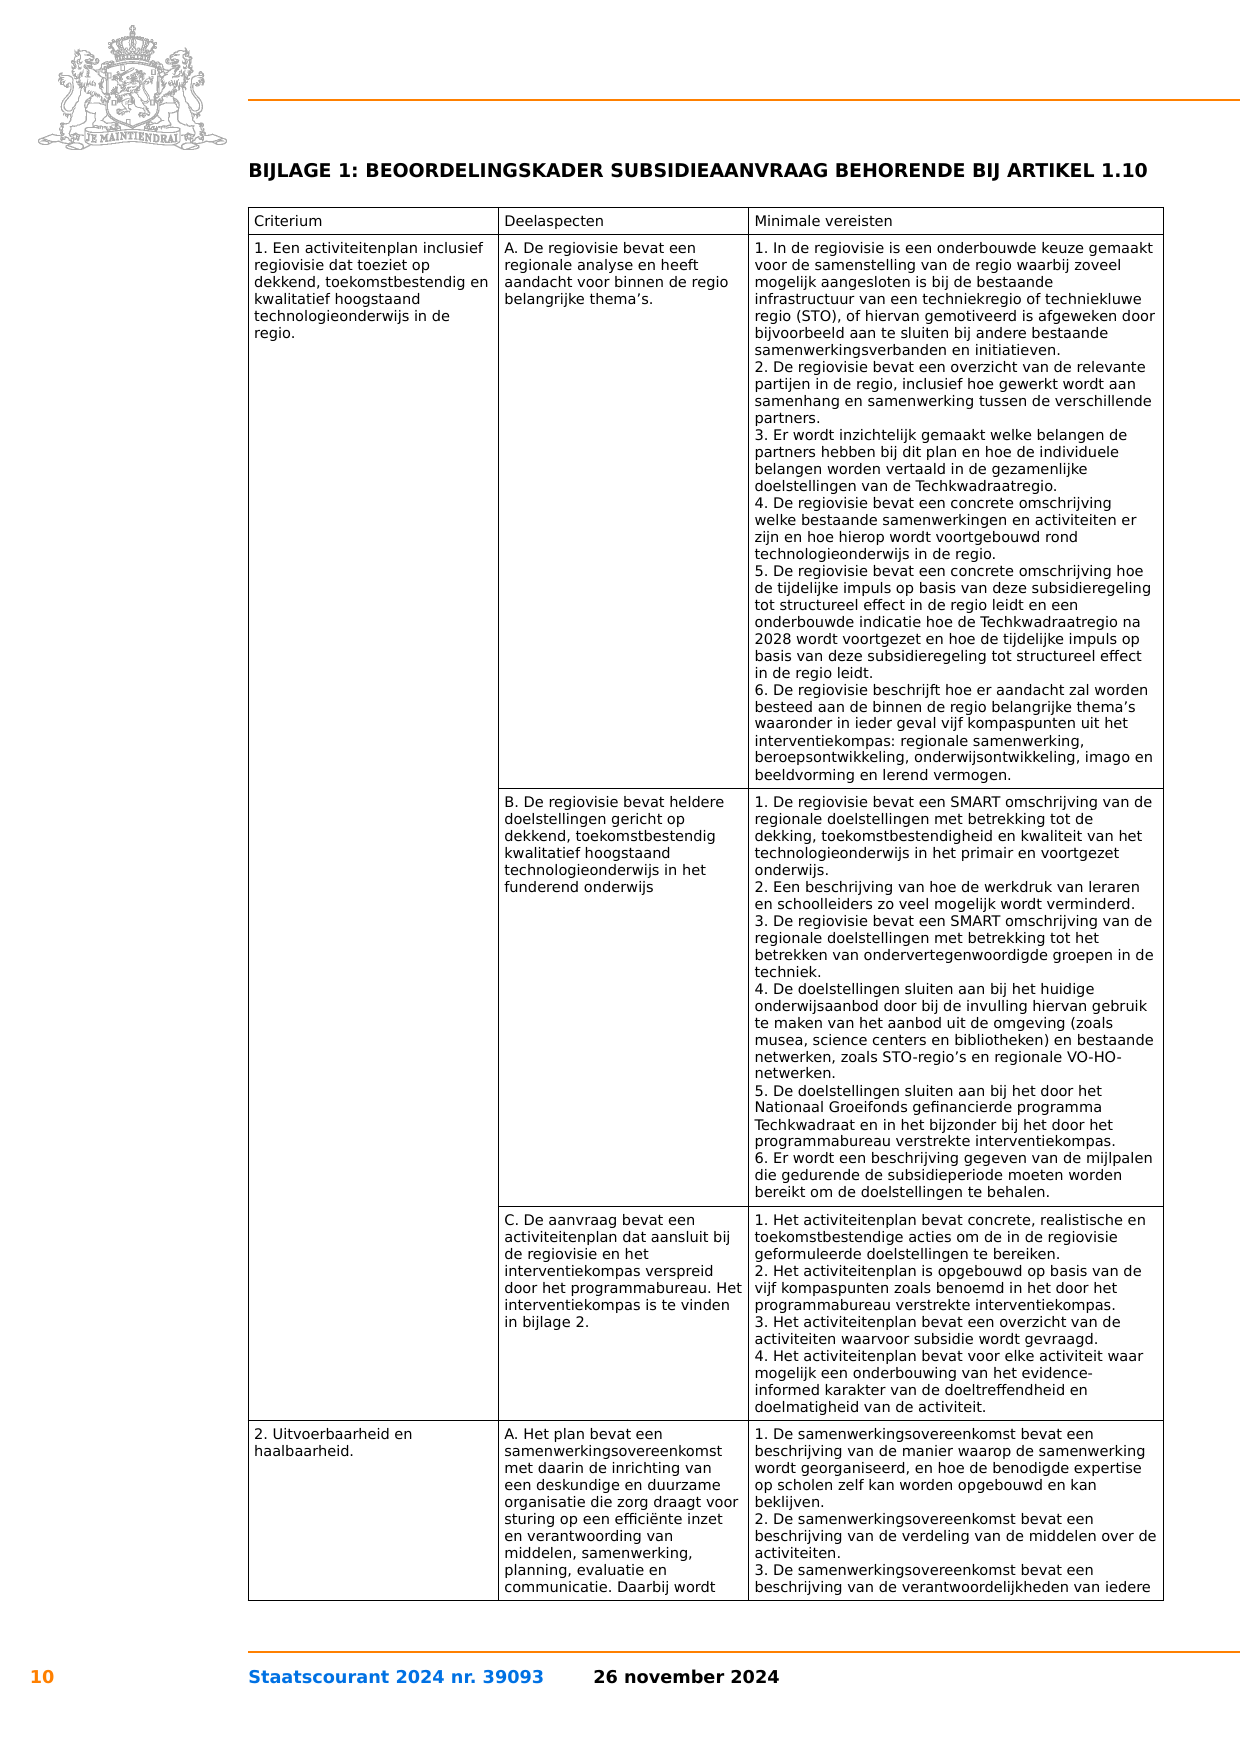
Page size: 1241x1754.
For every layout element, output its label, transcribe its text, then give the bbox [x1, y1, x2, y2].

table_cell [249, 1206, 498, 1420]
subtitle BIJLAGE 1: BEOORDELINGSKADER SUBSIDIEAANVRAAG BEHORENDE BIJ ARTIKEL 1.10 [248, 160, 1163, 182]
table_cell A. Het plan bevat een samenwerkingsovereenkomst met daarin de inrichting van een deskundige en duurzame organisatie die zorg draagt voor sturing op een efficiënte inzet en verantwoording van middelen, samenwerking, planning, evaluatie en communicatie. Daarbij wordt [499, 1421, 748, 1600]
table_cell B. De regiovisie bevat heldere doelstellingen gericht op dekkend, toekomstbestendig kwalitatief hoogstaand technologieonderwijs in het funderend onderwijs [499, 789, 748, 1206]
table_cell 1. In de regiovisie is een onderbouwde keuze gemaakt voor de samenstelling van de regio waarbij zoveel mogelijk aangesloten is bij de bestaande infrastructuur van een techniekregio of techniekluwe regio (STO), of hiervan gemotiveerd is afgeweken door bijvoorbeeld aan te sluiten bij andere bestaande samenwerkingsverbanden en initiatieven. 2. De regiovisie bevat een overzicht van de relevante partijen in de regio, inclusief hoe gewerkt wordt aan samenhang en samenwerking tussen de verschillende partners. 3. Er wordt inzichtelijk gemaakt welke belangen de partners hebben bij dit plan en hoe de individuele belangen worden vertaald in de gezamenlijke doelstellingen van de Techkwadraatregio. 4. De regiovisie bevat een concrete omschrijving welke bestaande samenwerkingen en activiteiten er zijn en hoe hierop wordt voortgebouwd rond technologieonderwijs in de regio. 5. De regiovisie bevat een concrete omschrijving hoe de tijdelijke impuls op basis van deze subsidieregeling tot structureel effect in de regio leidt en een onderbouwde indicatie hoe de Techkwadraatregio na 2028 wordt voortgezet en hoe de tijdelijke impuls op basis van deze subsidieregeling tot structureel effect in de regio leidt. 6. De regiovisie beschrijft hoe er aandacht zal worden besteed aan de binnen de regio belangrijke thema’s waaronder in ieder geval vijf kompaspunten uit het interventiekompas: regionale samenwerking, beroepsontwikkeling, onderwijsontwikkeling, imago en beeldvorming en lerend vermogen. [749, 235, 1163, 788]
table_cell 1. Het activiteitenplan bevat concrete, realistische en toekomstbestendige acties om de in de regiovisie geformuleerde doelstellingen te bereiken. 2. Het activiteitenplan is opgebouwd op basis van de vijf kompaspunten zoals benoemd in het door het programmabureau verstrekte interventiekompas. 3. Het activiteitenplan bevat een overzicht van de activiteiten waarvoor subsidie wordt gevraagd. 4. Het activiteitenplan bevat voor elke activiteit waar mogelijk een onderbouwing van het evidence-informed karakter van de doeltreffendheid en doelmatigheid van de activiteit. [749, 1207, 1163, 1420]
table_header Criterium [249, 208, 498, 234]
table_cell 1. De regiovisie bevat een SMART omschrijving van de regionale doelstellingen met betrekking tot de dekking, toekomstbestendigheid en kwaliteit van het technologieonderwijs in het primair en voortgezet onderwijs. 2. Een beschrijving van hoe de werkdruk van leraren en schoolleiders zo veel mogelijk wordt verminderd. 3. De regiovisie bevat een SMART omschrijving van de regionale doelstellingen met betrekking tot het betrekken van ondervertegenwoordigde groepen in de techniek. 4. De doelstellingen sluiten aan bij het huidige onderwijsaanbod door bij de invulling hiervan gebruik te maken van het aanbod uit de omgeving (zoals musea, science centers en bibliotheken) en bestaande netwerken, zoals STO-regio’s en regionale VO-HO-netwerken. 5. De doelstellingen sluiten aan bij het door het Nationaal Groeifonds gefinancierde programma Techkwadraat en in het bijzonder bij het door het programmabureau verstrekte interventiekompas. 6. Er wordt een beschrijving gegeven van de mijlpalen die gedurende de subsidieperiode moeten worden bereikt om de doelstellingen te behalen. [749, 789, 1163, 1206]
table_cell 1. De samenwerkingsovereenkomst bevat een beschrijving van de manier waarop de samenwerking wordt georganiseerd, en hoe de benodigde expertise op scholen zelf kan worden opgebouwd en kan beklijven. 2. De samenwerkingsovereenkomst bevat een beschrijving van de verdeling van de middelen over de activiteiten. 3. De samenwerkingsovereenkomst bevat een beschrijving van de verantwoordelijkheden van iedere [749, 1421, 1163, 1600]
table_cell [249, 788, 498, 1206]
table_cell A. De regiovisie bevat een regionale analyse en heeft aandacht voor binnen de regio belangrijke thema’s. [499, 235, 748, 788]
table_header Deelaspecten [499, 208, 748, 234]
table_cell 2. Uitvoerbaarheid en haalbaarheid. [249, 1421, 498, 1600]
picture [38, 25, 227, 150]
table_cell 1. Een activiteitenplan inclusief regiovisie dat toeziet op dekkend, toekomstbestendig en kwalitatief hoogstaand technologieonderwijs in de regio. [249, 235, 498, 788]
table_cell C. De aanvraag bevat een activiteitenplan dat aansluit bij de regiovisie en het interventiekompas verspreid door het programmabureau. Het interventiekompas is te vinden in bijlage 2. [499, 1207, 748, 1420]
table_header Minimale vereisten [749, 208, 1163, 234]
